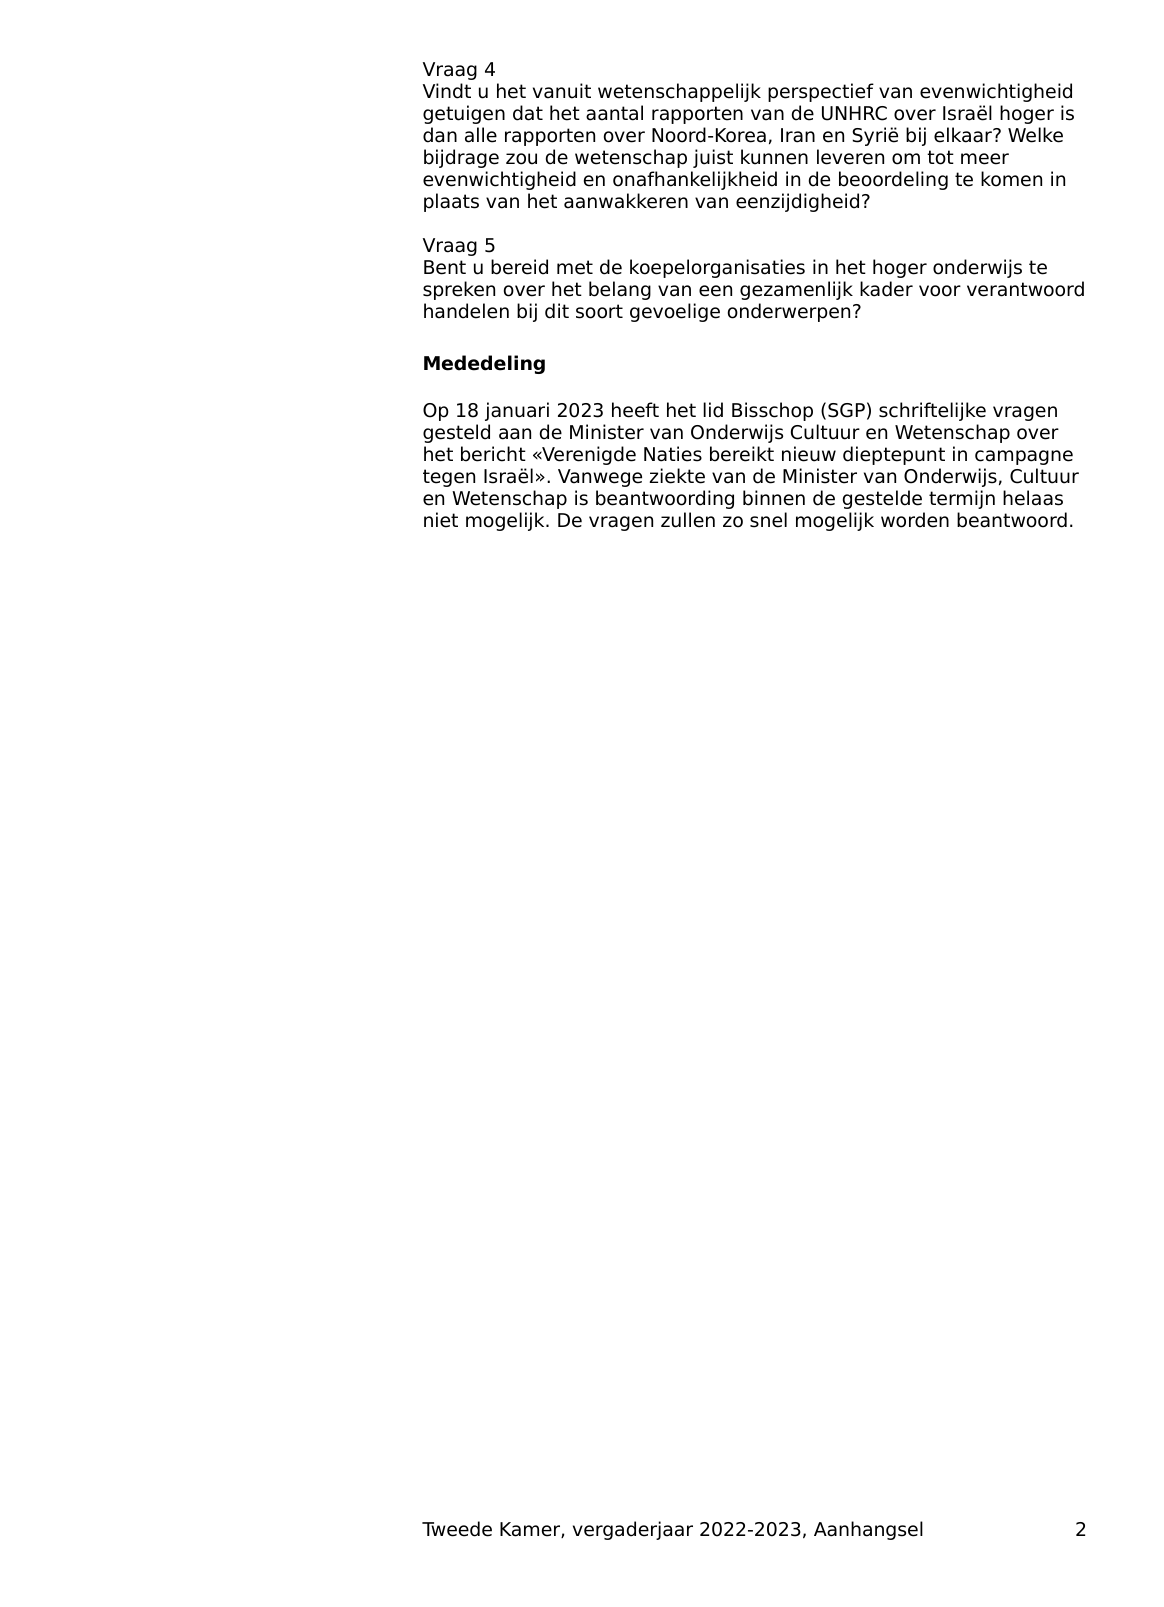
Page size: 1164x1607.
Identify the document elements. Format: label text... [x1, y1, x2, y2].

text Vindt u het vanuit wetenschappelijk perspectief van evenwichtigheid getuigen dat het aantal rapporten van de UNHRC over Israël hoger is dan alle rapporten over Noord-Korea, Iran en Syrië bij elkaar? Welke bijdrage zou de wetenschap juist kunnen leveren om tot meer evenwichtigheid en onafhankelijkheid in de beoordeling te komen in plaats van het aanwakkeren van eenzijdigheid? [422, 81, 1087, 213]
text Bent u bereid met de koepelorganisaties in het hoger onderwijs te spreken over het belang van een gezamenlijk kader voor verantwoord handelen bij dit soort gevoelige onderwerpen? [422, 257, 1087, 323]
text Op 18 januari 2023 heeft het lid Bisschop (SGP) schriftelijke vragen gesteld aan de Minister van Onderwijs Cultuur en Wetenschap over het bericht «Verenigde Naties bereikt nieuw dieptepunt in campagne tegen Israël». Vanwege ziekte van de Minister van Onderwijs, Cultuur en Wetenschap is beantwoording binnen de gestelde termijn helaas niet mogelijk. De vragen zullen zo snel mogelijk worden beantwoord. [422, 400, 1087, 532]
subtitle Mededeling [422, 353, 1087, 375]
text Vraag 4 [422, 59, 1087, 81]
text Vraag 5 [422, 235, 1087, 257]
